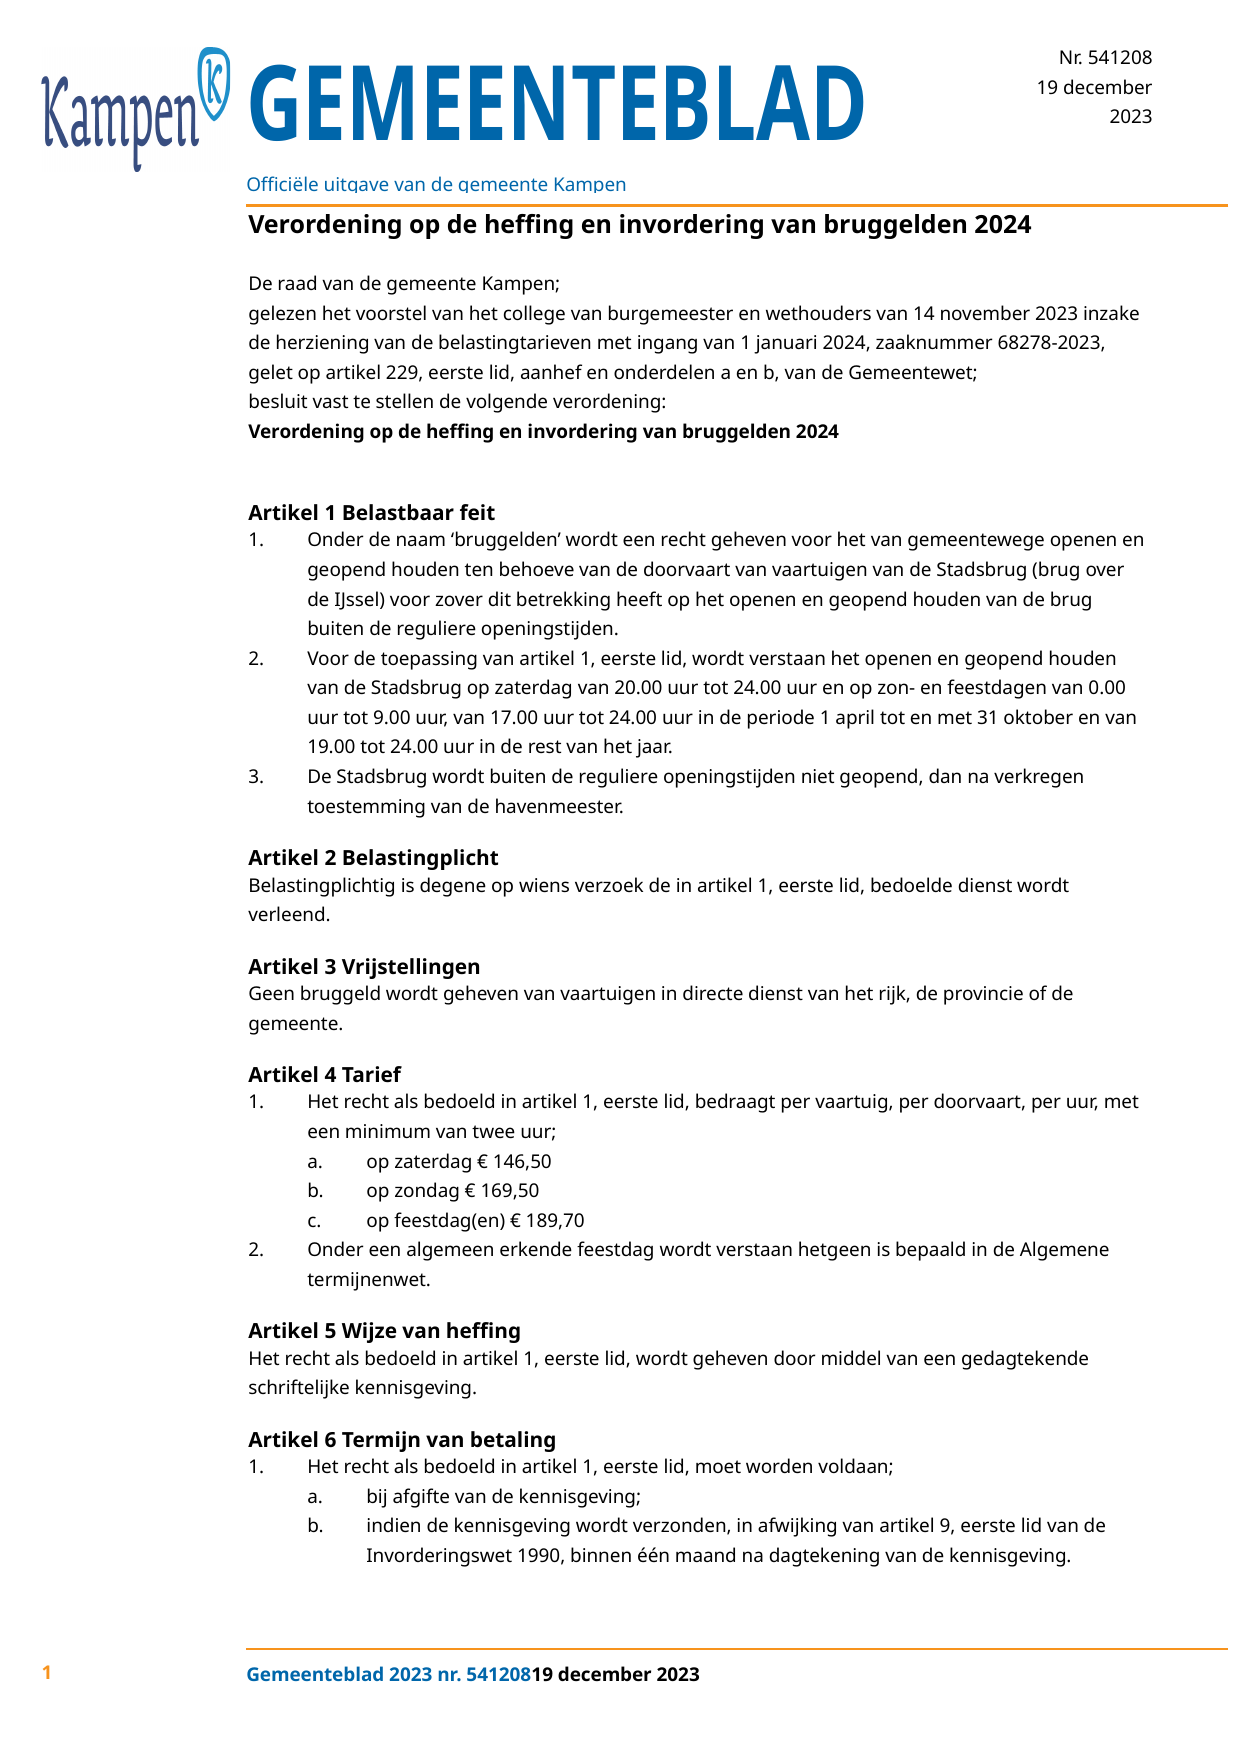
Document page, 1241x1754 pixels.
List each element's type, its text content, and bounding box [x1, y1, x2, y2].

text Belastingplichtig is degene op wiens verzoek de in artikel 1, eerste lid, bedoelde dienst wordt verleend. [248, 872, 1152, 927]
list Onder een algemeen erkende feestdag wordt verstaan hetgeen is bepaald in de Algemene termijnenwet. [248, 1237, 1152, 1292]
list op zondag € 169,50 [307, 1177, 1152, 1203]
text gelezen het voorstel van het college van burgemeester en wethouders van 14 november 2023 inzake de herziening van de belastingtarieven met ingang van 1 januari 2024, zaaknummer 68278-2023, [248, 300, 1152, 355]
list op zaterdag € 146,50 [307, 1148, 1152, 1173]
text Artikel 1 Belastbaar feit [248, 498, 1152, 527]
text Het recht als bedoeld in artikel 1, eerste lid, wordt geheven door middel van een gedagtekende schriftelijke kennisgeving. [248, 1345, 1152, 1400]
text Artikel 3 Vrijstellingen [248, 952, 1152, 980]
list indien de kennisgeving wordt verzonden, in afwijking van artikel 9, eerste lid van de Invorderingswet 1990, binnen één maand na dagtekening van de kennisgeving. [307, 1513, 1152, 1568]
text Artikel 5 Wijze van heffing [248, 1317, 1152, 1345]
text Artikel 4 Tarief [248, 1060, 1152, 1089]
list Onder de naam ‘bruggelden’ wordt een recht geheven voor het van gemeentewege openen en geopend houden ten behoeve van de doorvaart van vaartuigen van de Stadsbrug (brug over de IJssel) voor zover dit betrekking heeft op het openen en geopend houden van de brug buiten de reguliere openingstijden. [248, 527, 1152, 641]
text Verordening op de heffing en invordering van bruggelden 2024 [248, 418, 1152, 444]
list Het recht als bedoeld in artikel 1, eerste lid, moet worden voldaan; [248, 1453, 1152, 1479]
text Artikel 6 Termijn van betaling [248, 1425, 1152, 1453]
text Verordening op de heffing en invordering van bruggelden 2024 [248, 207, 1152, 241]
text Artikel 2 Belastingplicht [248, 843, 1152, 872]
text besluit vast te stellen de volgende verordening: [248, 389, 1152, 414]
picture [41, 47, 231, 172]
list De Stadsbrug wordt buiten de reguliere openingstijden niet geopend, dan na verkregen toestemming van de havenmeester. [248, 763, 1152, 819]
list Voor de toepassing van artikel 1, eerste lid, wordt verstaan het openen en geopend houden van de Stadsbrug op zaterdag van 20.00 uur tot 24.00 uur en op zon- en feestdagen van 0.00 uur tot 9.00 uur, van 17.00 uur tot 24.00 uur in de periode 1 april tot en met 31 oktober en van 19.00 tot 24.00 uur in de rest van het jaar. [248, 645, 1152, 759]
list bij afgifte van de kennisgeving; [307, 1483, 1152, 1509]
list op feestdag(en) € 189,70 [307, 1207, 1152, 1233]
text Geen bruggeld wordt geheven van vaartuigen in directe dienst van het rijk, de provincie of de gemeente. [248, 980, 1152, 1036]
text gelet op artikel 229, eerste lid, aanhef en onderdelen a en b, van de Gemeentewet; [248, 359, 1152, 385]
text De raad van de gemeente Kampen; [248, 270, 1152, 296]
list Het recht als bedoeld in artikel 1, eerste lid, bedraagt per vaartuig, per doorvaart, per uur, met een minimum van twee uur; [248, 1089, 1152, 1144]
